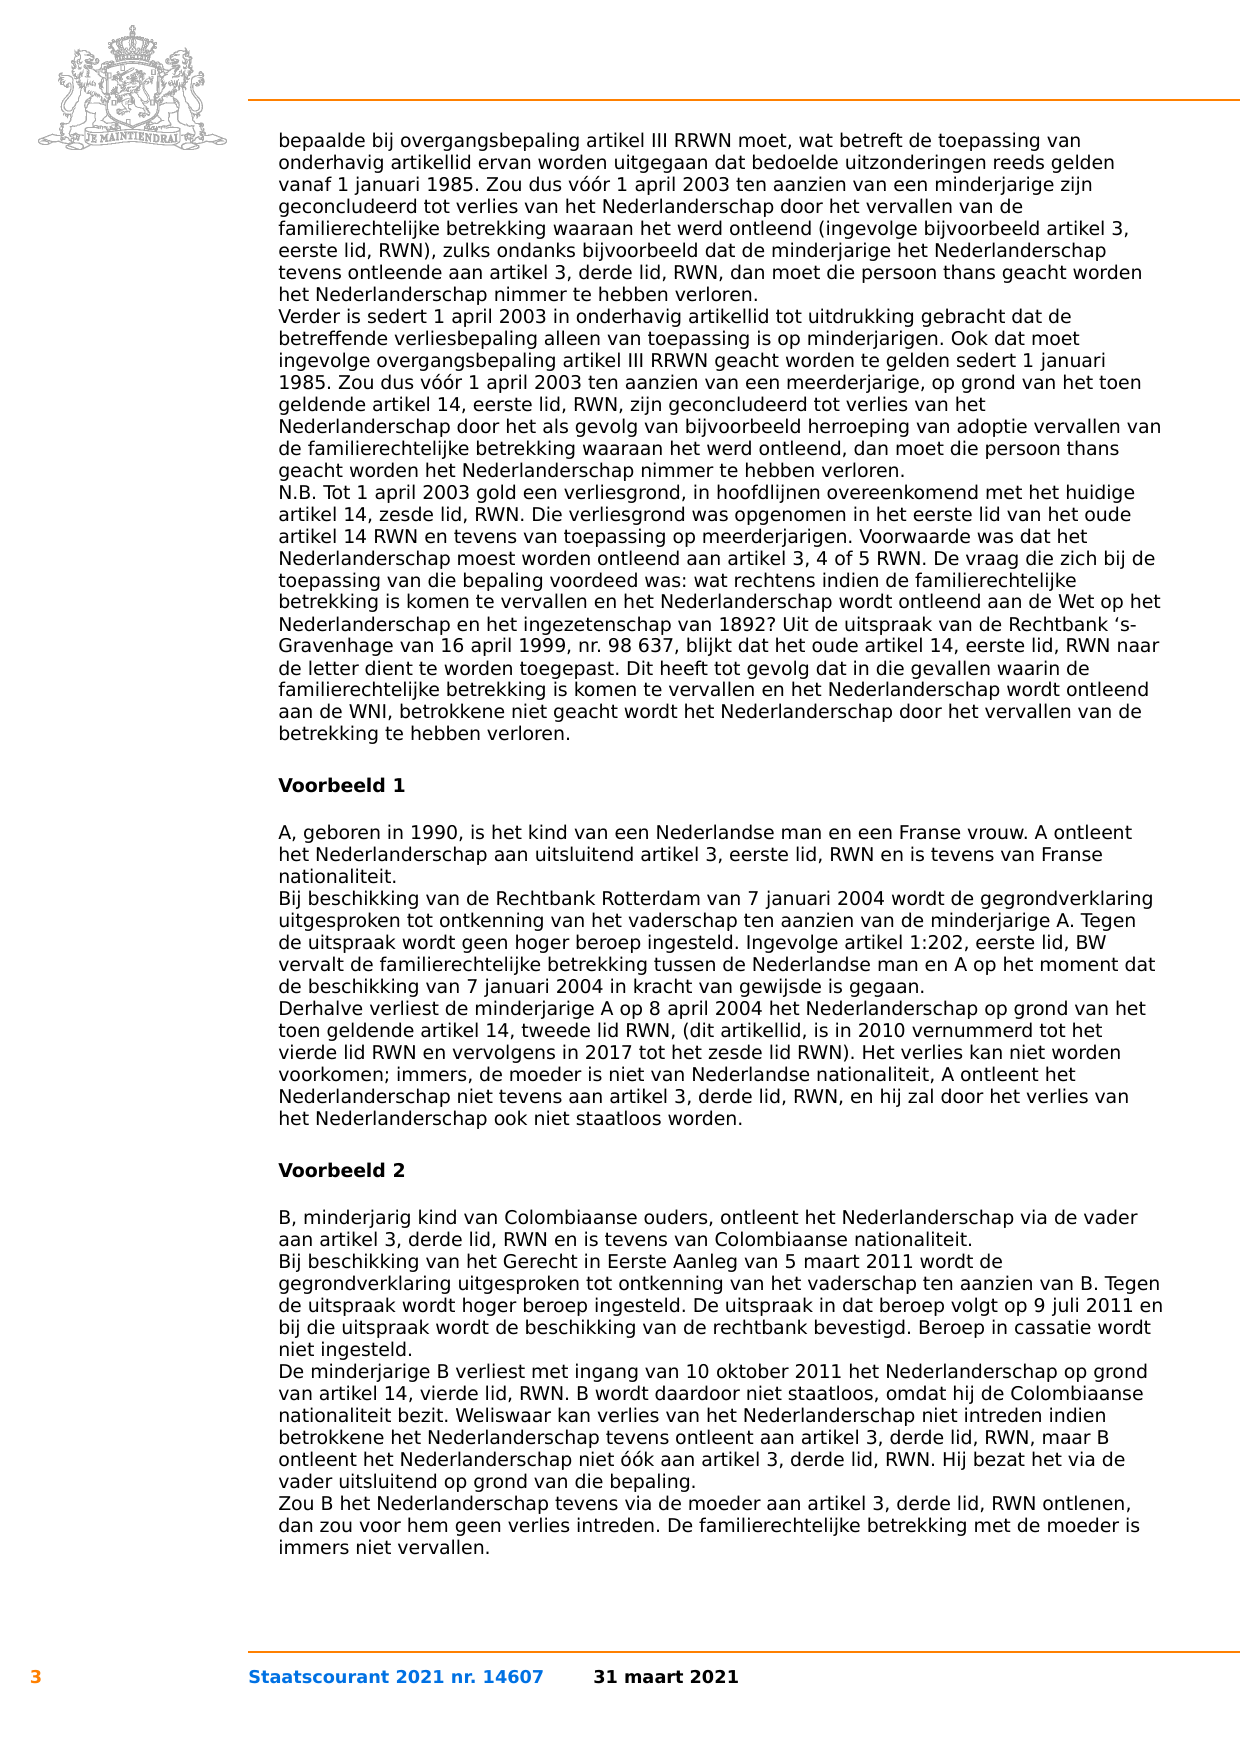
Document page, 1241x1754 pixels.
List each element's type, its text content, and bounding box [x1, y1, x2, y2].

text A, geboren in 1990, is het kind van een Nederlandse man en een Franse vrouw. A ontleent het Nederlanderschap aan uitsluitend artikel 3, eerste lid, RWN en is tevens van Franse nationaliteit. [278, 822, 1163, 888]
text De minderjarige B verliest met ingang van 10 oktober 2011 het Nederlanderschap op grond van artikel 14, vierde lid, RWN. B wordt daardoor niet staatloos, omdat hij de Colombiaanse nationaliteit bezit. Weliswaar kan verlies van het Nederlanderschap niet intreden indien betrokkene het Nederlanderschap tevens ontleent aan artikel 3, derde lid, RWN, maar B ontleent het Nederlanderschap niet óók aan artikel 3, derde lid, RWN. Hij bezat het via de vader uitsluitend op grond van die bepaling. [278, 1361, 1163, 1493]
subtitle Voorbeeld 2 [278, 1160, 1163, 1182]
text Derhalve verliest de minderjarige A op 8 april 2004 het Nederlanderschap op grond van het toen geldende artikel 14, tweede lid RWN, (dit artikellid, is in 2010 vernummerd tot het vierde lid RWN en vervolgens in 2017 tot het zesde lid RWN). Het verlies kan niet worden voorkomen; immers, de moeder is niet van Nederlandse nationaliteit, A ontleent het Nederlanderschap niet tevens aan artikel 3, derde lid, RWN, en hij zal door het verlies van het Nederlanderschap ook niet staatloos worden. [278, 998, 1163, 1130]
text Verder is sedert 1 april 2003 in onderhavig artikellid tot uitdrukking gebracht dat de betreffende verliesbepaling alleen van toepassing is op minderjarigen. Ook dat moet ingevolge overgangsbepaling artikel III RRWN geacht worden te gelden sedert 1 januari 1985. Zou dus vóór 1 april 2003 ten aanzien van een meerderjarige, op grond van het toen geldende artikel 14, eerste lid, RWN, zijn geconcludeerd tot verlies van het Nederlanderschap door het als gevolg van bijvoorbeeld herroeping van adoptie vervallen van de familierechtelijke betrekking waaraan het werd ontleend, dan moet die persoon thans geacht worden het Nederlanderschap nimmer te hebben verloren. [278, 306, 1163, 482]
picture [38, 25, 227, 150]
text Bij beschikking van het Gerecht in Eerste Aanleg van 5 maart 2011 wordt de gegrondverklaring uitgesproken tot ontkenning van het vaderschap ten aanzien van B. Tegen de uitspraak wordt hoger beroep ingesteld. De uitspraak in dat beroep volgt op 9 juli 2011 en bij die uitspraak wordt de beschikking van de rechtbank bevestigd. Beroep in cassatie wordt niet ingesteld. [278, 1251, 1163, 1361]
text Bij beschikking van de Rechtbank Rotterdam van 7 januari 2004 wordt de gegrondverklaring uitgesproken tot ontkenning van het vaderschap ten aanzien van de minderjarige A. Tegen de uitspraak wordt geen hoger beroep ingesteld. Ingevolge artikel 1:202, eerste lid, BW vervalt de familierechtelijke betrekking tussen de Nederlandse man en A op het moment dat de beschikking van 7 januari 2004 in kracht van gewijsde is gegaan. [278, 888, 1163, 998]
text bepaalde bij overgangsbepaling artikel III RRWN moet, wat betreft de toepassing van onderhavig artikellid ervan worden uitgegaan dat bedoelde uitzonderingen reeds gelden vanaf 1 januari 1985. Zou dus vóór 1 april 2003 ten aanzien van een minderjarige zijn geconcludeerd tot verlies van het Nederlanderschap door het vervallen van de familierechtelijke betrekking waaraan het werd ontleend (ingevolge bijvoorbeeld artikel 3, eerste lid, RWN), zulks ondanks bijvoorbeeld dat de minderjarige het Nederlanderschap tevens ontleende aan artikel 3, derde lid, RWN, dan moet die persoon thans geacht worden het Nederlanderschap nimmer te hebben verloren. [278, 130, 1163, 306]
subtitle Voorbeeld 1 [278, 775, 1163, 797]
text B, minderjarig kind van Colombiaanse ouders, ontleent het Nederlanderschap via de vader aan artikel 3, derde lid, RWN en is tevens van Colombiaanse nationaliteit. [278, 1207, 1163, 1251]
text N.B. Tot 1 april 2003 gold een verliesgrond, in hoofdlijnen overeenkomend met het huidige artikel 14, zesde lid, RWN. Die verliesgrond was opgenomen in het eerste lid van het oude artikel 14 RWN en tevens van toepassing op meerderjarigen. Voorwaarde was dat het Nederlanderschap moest worden ontleend aan artikel 3, 4 of 5 RWN. De vraag die zich bij de toepassing van die bepaling voordeed was: wat rechtens indien de familierechtelijke betrekking is komen te vervallen en het Nederlanderschap wordt ontleend aan de Wet op het Nederlanderschap en het ingezetenschap van 1892? Uit de uitspraak van de Rechtbank ‘s-Gravenhage van 16 april 1999, nr. 98 637, blijkt dat het oude artikel 14, eerste lid, RWN naar de letter dient te worden toegepast. Dit heeft tot gevolg dat in die gevallen waarin de familierechtelijke betrekking is komen te vervallen en het Nederlanderschap wordt ontleend aan de WNI, betrokkene niet geacht wordt het Nederlanderschap door het vervallen van de betrekking te hebben verloren. [278, 482, 1163, 745]
text Zou B het Nederlanderschap tevens via de moeder aan artikel 3, derde lid, RWN ontlenen, dan zou voor hem geen verlies intreden. De familierechtelijke betrekking met de moeder is immers niet vervallen. [278, 1493, 1163, 1559]
